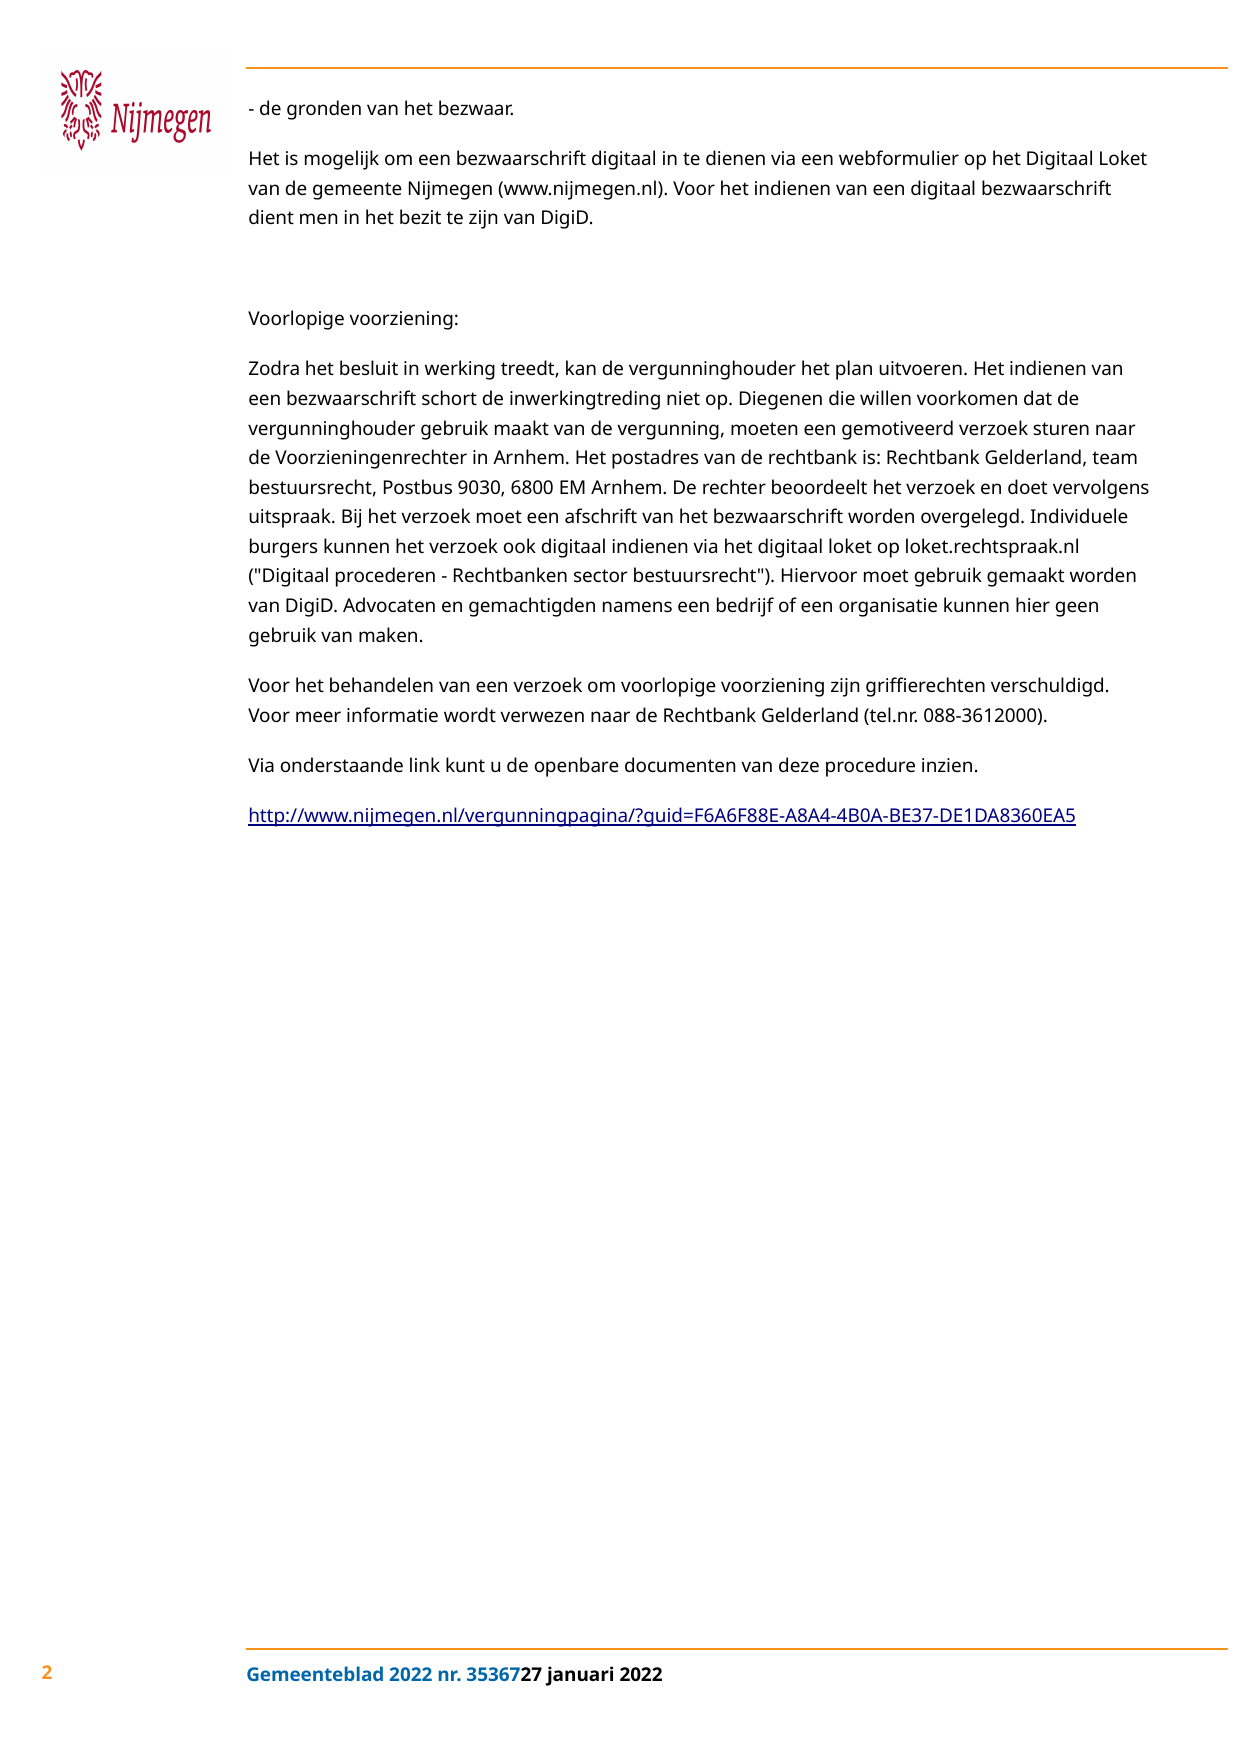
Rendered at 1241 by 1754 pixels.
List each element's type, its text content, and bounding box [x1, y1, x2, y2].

text Zodra het besluit in werking treedt, kan de vergunninghouder het plan uitvoeren. Het indienen van een bezwaarschrift schort de inwerkingtreding niet op. Diegenen die willen voorkomen dat de vergunninghouder gebruik maakt van de vergunning, moeten een gemotiveerd verzoek sturen naar de Voorzieningenrechter in Arnhem. Het postadres van de rechtbank is: Rechtbank Gelderland, team bestuursrecht, Postbus 9030, 6800 EM Arnhem. De rechter beoordeelt het verzoek en doet vervolgens uitspraak. Bij het verzoek moet een afschrift van het bezwaarschrift worden overgelegd. Individuele burgers kunnen het verzoek ook digitaal indienen via het digitaal loket op loket.rechtspraak.nl ("Digitaal procederen - Rechtbanken sector bestuursrecht"). Hiervoor moet gebruik gemaakt worden van DigiD. Advocaten en gemachtigden namens een bedrijf of een organisatie kunnen hier geen gebruik van maken. [248, 356, 1152, 648]
picture [41, 47, 231, 172]
text http://www.nijmegen.nl/vergunningpagina/?guid=F6A6F88E-A8A4-4B0A-BE37-DE1DA8360EA5 [248, 803, 1152, 828]
text Via onderstaande link kunt u de openbare documenten van deze procedure inzien. [248, 752, 1152, 778]
text - de gronden van het bezwaar. [248, 95, 1152, 121]
text Voor het behandelen van een verzoek om voorlopige voorziening zijn griffierechten verschuldigd. Voor meer informatie wordt verwezen naar de Rechtbank Gelderland (tel.nr. 088-3612000). [248, 672, 1152, 728]
text Voorlopige voorziening: [248, 305, 1152, 331]
text Het is mogelijk om een bezwaarschrift digitaal in te dienen via een webformulier op het Digitaal Loket van de gemeente Nijmegen (www.nijmegen.nl). Voor het indienen van een digitaal bezwaarschrift dient men in het bezit te zijn van DigiD. [248, 145, 1152, 230]
